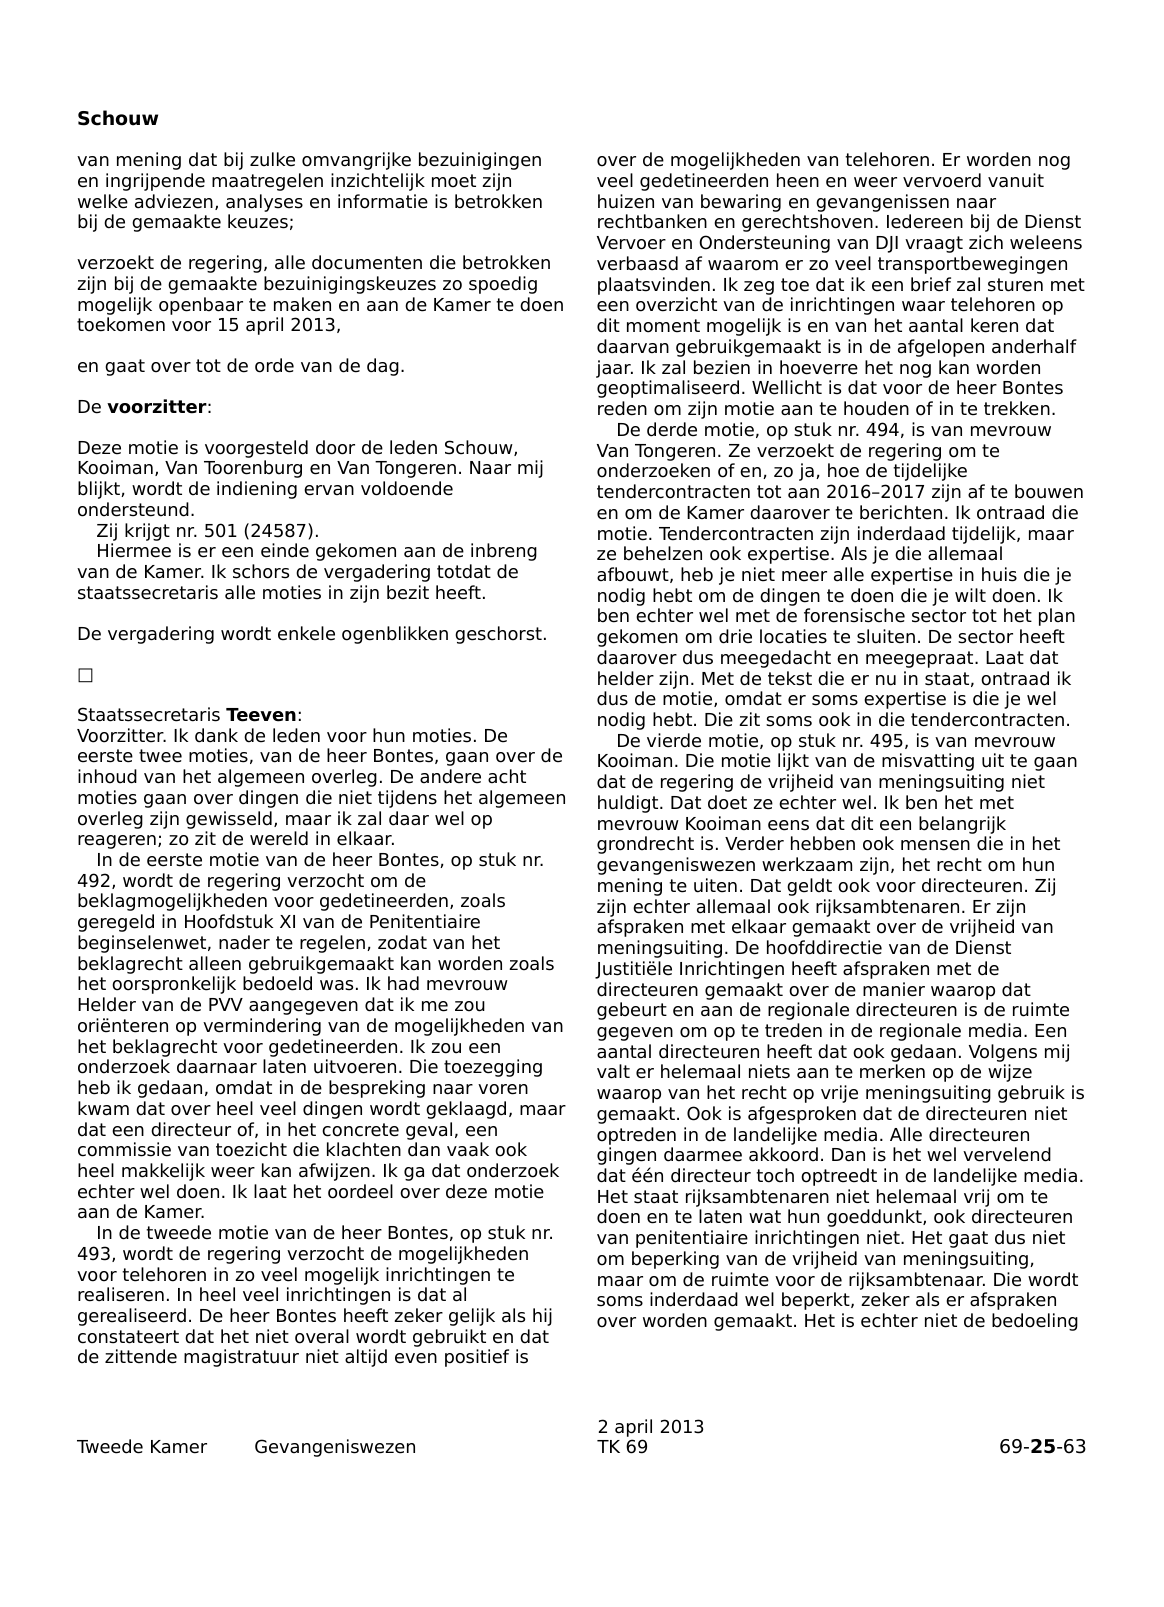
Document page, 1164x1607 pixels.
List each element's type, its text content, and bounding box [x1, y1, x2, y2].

text De derde motie, op stuk nr. 494, is van mevrouw Van Tongeren. Ze verzoekt de regering om te onderzoeken of en, zo ja, hoe de tijdelijke tendercontracten tot aan 2016–2017 zijn af te bouwen en om de Kamer daarover te berichten. Ik ontraad die motie. Tendercontracten zijn inderdaad tijdelijk, maar ze behelzen ook expertise. Als je die allemaal afbouwt, heb je niet meer alle expertise in huis die je nodig hebt om de dingen te doen die je wilt doen. Ik ben echter wel met de forensische sector tot het plan gekomen om drie locaties te sluiten. De sector heeft daarover dus meegedacht en meegepraat. Laat dat helder zijn. Met de tekst die er nu in staat, ontraad ik dus de motie, omdat er soms expertise is die je wel nodig hebt. Die zit soms ook in die tendercontracten. [596, 420, 1087, 731]
text Staatssecretaris Teeven: [77, 705, 567, 726]
text In de tweede motie van de heer Bontes, op stuk nr. 493, wordt de regering verzocht de mogelijkheden voor telehoren in zo veel mogelijk inrichtingen te realiseren. In heel veel inrichtingen is dat al gerealiseerd. De heer Bontes heeft zeker gelijk als hij constateert dat het niet overal wordt gebruikt en dat de zittende magistratuur niet altijd even positief is [77, 1223, 567, 1368]
text van mening dat bij zulke omvangrijke bezuinigingen en ingrijpende maatregelen inzichtelijk moet zijn welke adviezen, analyses en informatie is betrokken bij de gemaakte keuzes; [77, 150, 567, 233]
text Hiermee is er een einde gekomen aan de inbreng van de Kamer. Ik schors de vergadering totdat de staatssecretaris alle moties in zijn bezit heeft. [77, 541, 567, 603]
text verzoekt de regering, alle documenten die betrokken zijn bij de gemaakte bezuinigingskeuzes zo spoedig mogelijk openbaar te maken en aan de Kamer te doen toekomen voor 15 april 2013, [77, 253, 567, 336]
text over de mogelijkheden van telehoren. Er worden nog veel gedetineerden heen en weer vervoerd vanuit huizen van bewaring en gevangenissen naar rechtbanken en gerechtshoven. Iedereen bij de Dienst Vervoer en Ondersteuning van DJI vraagt zich weleens verbaasd af waarom er zo veel transportbewegingen plaatsvinden. Ik zeg toe dat ik een brief zal sturen met een overzicht van de inrichtingen waar telehoren op dit moment mogelijk is en van het aantal keren dat daarvan gebruikgemaakt is in de afgelopen anderhalf jaar. Ik zal bezien in hoeverre het nog kan worden geoptimaliseerd. Wellicht is dat voor de heer Bontes reden om zijn motie aan te houden of in te trekken. [596, 150, 1087, 420]
text In de eerste motie van de heer Bontes, op stuk nr. 492, wordt de regering verzocht om de beklagmogelijkheden voor gedetineerden, zoals geregeld in Hoofdstuk XI van de Penitentiaire beginselenwet, nader te regelen, zodat van het beklagrecht alleen gebruikgemaakt kan worden zoals het oorspronkelijk bedoeld was. Ik had mevrouw Helder van de PVV aangegeven dat ik me zou oriënteren op vermindering van de mogelijkheden van het beklagrecht voor gedetineerden. Ik zou een onderzoek daarnaar laten uitvoeren. Die toezegging heb ik gedaan, omdat in de bespreking naar voren kwam dat over heel veel dingen wordt geklaagd, maar dat een directeur of, in het concrete geval, een commissie van toezicht die klachten dan vaak ook heel makkelijk weer kan afwijzen. Ik ga dat onderzoek echter wel doen. Ik laat het oordeel over deze motie aan de Kamer. [77, 850, 567, 1223]
text □ [77, 664, 567, 685]
text Zij krijgt nr. 501 (24587). [77, 520, 567, 541]
text De vergadering wordt enkele ogenblikken geschorst. [77, 623, 567, 644]
text De voorzitter: [77, 397, 567, 417]
text en gaat over tot de orde van de dag. [77, 356, 567, 377]
text De vierde motie, op stuk nr. 495, is van mevrouw Kooiman. Die motie lijkt van de misvatting uit te gaan dat de regering de vrijheid van meningsuiting niet huldigt. Dat doet ze echter wel. Ik ben het met mevrouw Kooiman eens dat dit een belangrijk grondrecht is. Verder hebben ook mensen die in het gevangeniswezen werkzaam zijn, het recht om hun mening te uiten. Dat geldt ook voor directeuren. Zij zijn echter allemaal ook rijksambtenaren. Er zijn afspraken met elkaar gemaakt over de vrijheid van meningsuiting. De hoofddirectie van de Dienst Justitiële Inrichtingen heeft afspraken met de directeuren gemaakt over de manier waarop dat gebeurt en aan de regionale directeuren is de ruimte gegeven om op te treden in de regionale media. Een aantal directeuren heeft dat ook gedaan. Volgens mij valt er helemaal niets aan te merken op de wijze waarop van het recht op vrije meningsuiting gebruik is gemaakt. Ook is afgesproken dat de directeuren niet optreden in de landelijke media. Alle directeuren gingen daarmee akkoord. Dan is het wel vervelend dat één directeur toch optreedt in de landelijke media. Het staat rijksambtenaren niet helemaal vrij om te doen en te laten wat hun goeddunkt, ook directeuren van penitentiaire inrichtingen niet. Het gaat dus niet om beperking van de vrijheid van meningsuiting, maar om de ruimte voor de rijksambtenaar. Die wordt soms inderdaad wel beperkt, zeker als er afspraken over worden gemaakt. Het is echter niet de bedoeling [596, 731, 1087, 1332]
text Deze motie is voorgesteld door de leden Schouw, Kooiman, Van Toorenburg en Van Tongeren. Naar mij blijkt, wordt de indiening ervan voldoende ondersteund. [77, 437, 567, 520]
text Voorzitter. Ik dank de leden voor hun moties. De eerste twee moties, van de heer Bontes, gaan over de inhoud van het algemeen overleg. De andere acht moties gaan over dingen die niet tijdens het algemeen overleg zijn gewisseld, maar ik zal daar wel op reageren; zo zit de wereld in elkaar. [77, 726, 567, 850]
